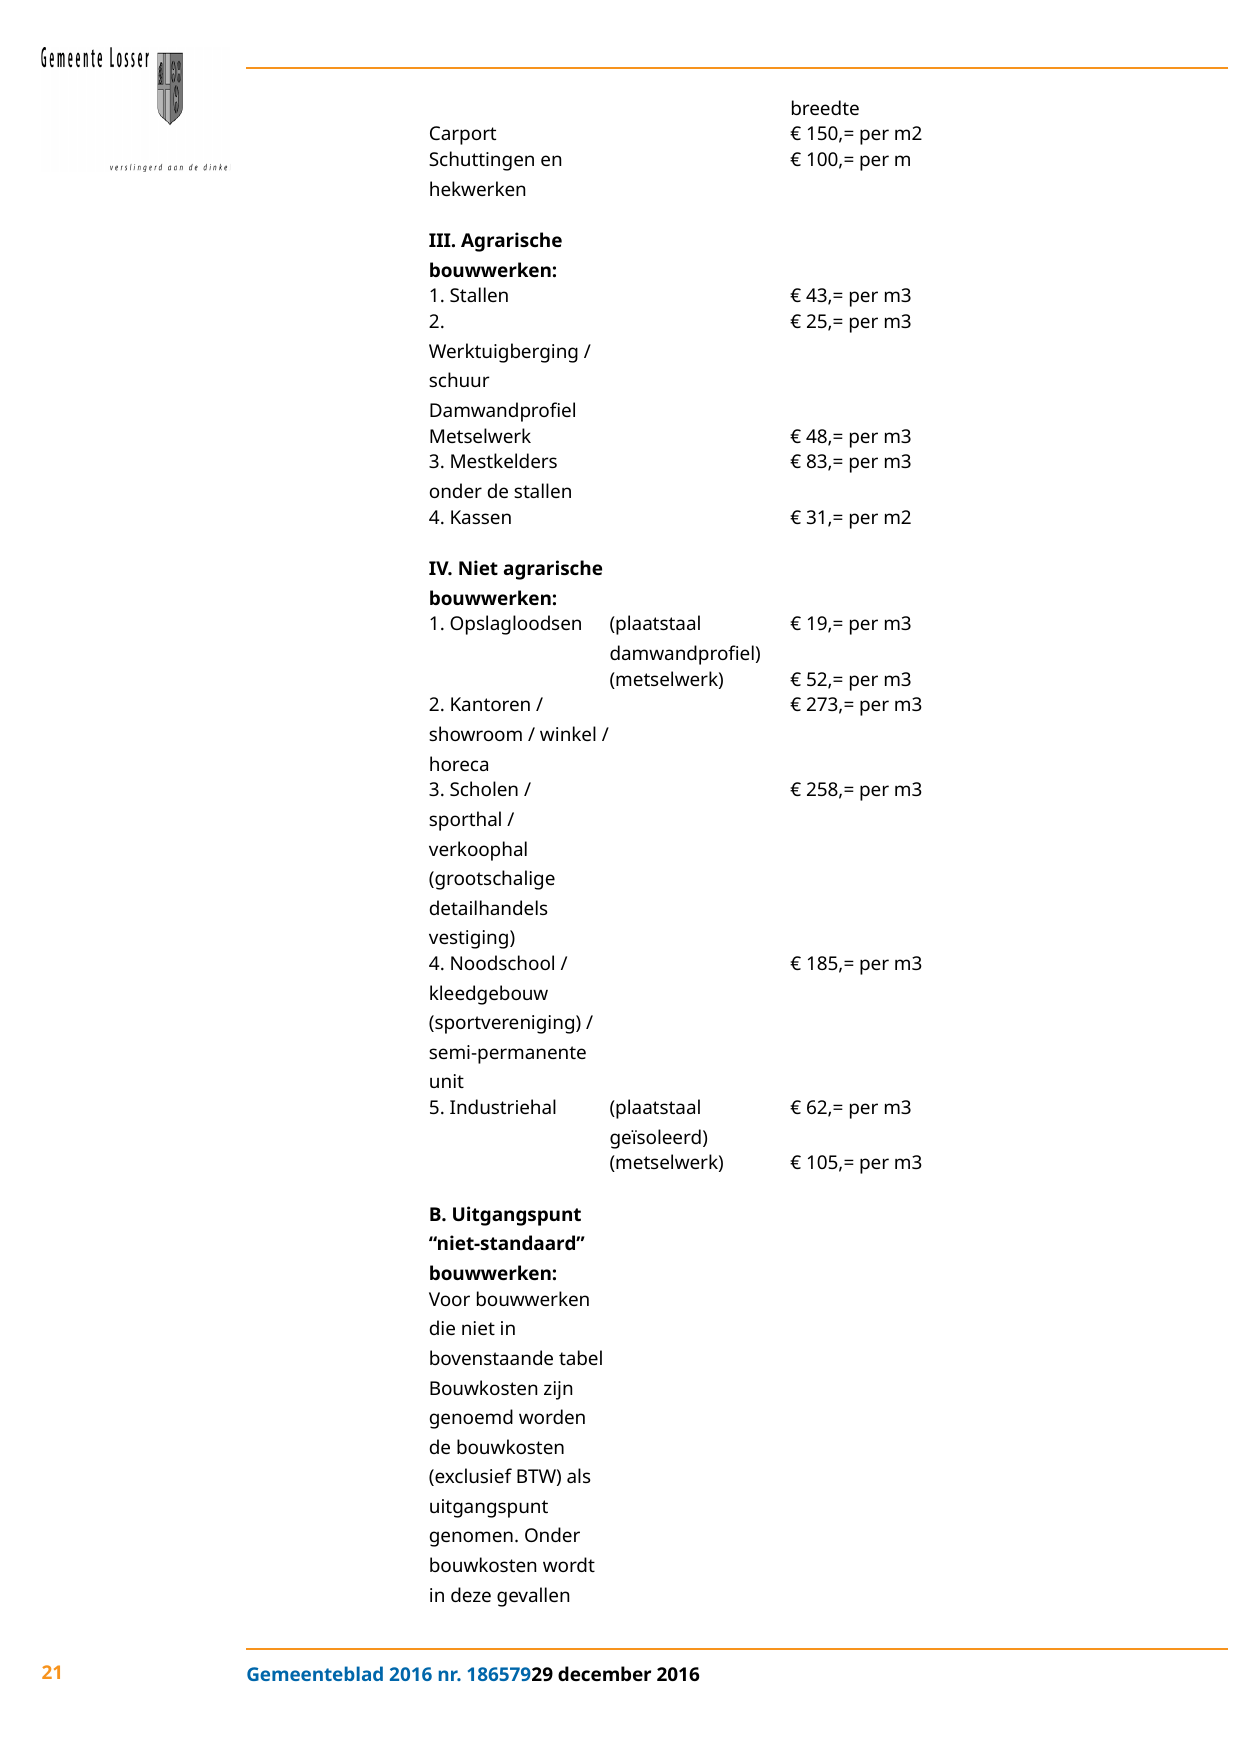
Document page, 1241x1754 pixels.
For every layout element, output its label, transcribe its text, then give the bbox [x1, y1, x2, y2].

table_cell [971, 121, 1152, 146]
table_cell [609, 1201, 790, 1286]
table_cell € 258,= per m3 [790, 777, 971, 950]
table_cell [609, 1286, 790, 1607]
table_cell [971, 95, 1152, 121]
table_cell [971, 504, 1152, 529]
table_cell [971, 611, 1152, 666]
table_cell [790, 1286, 971, 1607]
table_cell [790, 227, 971, 283]
table_cell [429, 95, 609, 121]
table_cell [248, 1150, 429, 1175]
table_cell [609, 146, 790, 202]
table_cell [248, 202, 429, 227]
table_cell [971, 1175, 1152, 1201]
table_cell Metselwerk [429, 423, 609, 448]
table_cell [248, 530, 429, 555]
table_cell € 62,= per m3 [790, 1094, 971, 1149]
table_cell [248, 611, 429, 666]
table_cell [609, 308, 790, 423]
table_cell [971, 1150, 1152, 1175]
table_cell [248, 283, 429, 308]
table_cell [248, 146, 429, 202]
table_cell [248, 1286, 429, 1607]
table_cell 1. Opslagloodsen [429, 611, 609, 666]
table_cell [248, 555, 429, 611]
table_cell [248, 1201, 429, 1286]
table_cell [248, 504, 429, 529]
table_cell € 105,= per m3 [790, 1150, 971, 1175]
table_cell [971, 555, 1152, 611]
table_cell € 185,= per m3 [790, 950, 971, 1094]
table_cell [248, 227, 429, 283]
table_cell [609, 283, 790, 308]
table_cell [790, 555, 971, 611]
table_cell IV. Niet agrarische bouwwerken: [429, 555, 609, 611]
table_cell [609, 555, 790, 611]
table_cell [248, 666, 429, 692]
table_cell [971, 1201, 1152, 1286]
table_cell [971, 530, 1152, 555]
table_cell [609, 530, 790, 555]
table_cell [248, 777, 429, 950]
table_cell [971, 1286, 1152, 1607]
table_cell [248, 308, 429, 423]
table_cell [248, 1094, 429, 1149]
table_cell 3. Mestkelders onder de stallen [429, 449, 609, 504]
table_cell € 273,= per m3 [790, 692, 971, 777]
table_cell € 19,= per m3 [790, 611, 971, 666]
table_cell € 31,= per m2 [790, 504, 971, 529]
table_cell € 83,= per m3 [790, 449, 971, 504]
table_cell [790, 1175, 971, 1201]
table_cell [248, 692, 429, 777]
table_cell [971, 283, 1152, 308]
table_cell Voor bouwwerken die niet in bovenstaande tabel Bouwkosten zijn genoemd worden de bouwkosten (exclusief BTW) als uitgangspunt genomen. Onder bouwkosten wordt in deze gevallen [429, 1286, 609, 1607]
table_cell [971, 666, 1152, 692]
table_cell [248, 449, 429, 504]
table_cell [609, 692, 790, 777]
table_cell € 48,= per m3 [790, 423, 971, 448]
table_cell € 52,= per m3 [790, 666, 971, 692]
table_cell 2. Kantoren / showroom / winkel / horeca [429, 692, 609, 777]
table_cell € 150,= per m2 [790, 121, 971, 146]
table_cell 5. Industriehal [429, 1094, 609, 1149]
table_cell [248, 95, 429, 121]
table_cell breedte [790, 95, 971, 121]
table_cell [429, 1150, 609, 1175]
table_cell (plaatstaal geïsoleerd) [609, 1094, 790, 1149]
table_cell 4. Noodschool / kleedgebouw (sportvereniging) / semi-permanente unit [429, 950, 609, 1094]
table_cell [971, 227, 1152, 283]
table_cell [971, 777, 1152, 950]
table_cell [609, 1175, 790, 1201]
picture [41, 47, 231, 172]
table_cell [609, 950, 790, 1094]
table_cell [609, 777, 790, 950]
table_cell III. Agrarische bouwwerken: [429, 227, 609, 283]
table_cell [429, 530, 609, 555]
table_cell [609, 121, 790, 146]
table_cell Schuttingen en hekwerken [429, 146, 609, 202]
table_cell 1. Stallen [429, 283, 609, 308]
table_cell [609, 423, 790, 448]
table_cell 4. Kassen [429, 504, 609, 529]
table_cell [248, 423, 429, 448]
table_cell [971, 950, 1152, 1094]
table_cell [971, 308, 1152, 423]
table_cell [609, 227, 790, 283]
table_cell 3. Scholen / sporthal / verkoophal (grootschalige detailhandels vestiging) [429, 777, 609, 950]
table_cell € 100,= per m [790, 146, 971, 202]
table_cell [971, 423, 1152, 448]
table_cell [971, 202, 1152, 227]
table_cell [971, 449, 1152, 504]
table_cell 2. Werktuigberging / schuur Damwandprofiel [429, 308, 609, 423]
table_cell [429, 1175, 609, 1201]
table_cell [609, 504, 790, 529]
table_cell B. Uitgangspunt “niet-standaard” bouwwerken: [429, 1201, 609, 1286]
table_cell [790, 202, 971, 227]
table_cell Carport [429, 121, 609, 146]
table_cell [609, 202, 790, 227]
table_cell (metselwerk) [609, 666, 790, 692]
table_cell [971, 692, 1152, 777]
table_cell (plaatstaal damwandprofiel) [609, 611, 790, 666]
table_cell [971, 1094, 1152, 1149]
table_cell € 25,= per m3 [790, 308, 971, 423]
table_cell [429, 202, 609, 227]
table_cell [609, 449, 790, 504]
table_cell € 43,= per m3 [790, 283, 971, 308]
table_cell [971, 146, 1152, 202]
table_cell [429, 666, 609, 692]
table_cell [790, 530, 971, 555]
table_cell [790, 1201, 971, 1286]
table_cell [609, 95, 790, 121]
table_cell [248, 121, 429, 146]
table_cell [248, 950, 429, 1094]
table_cell [248, 1175, 429, 1201]
table_cell (metselwerk) [609, 1150, 790, 1175]
